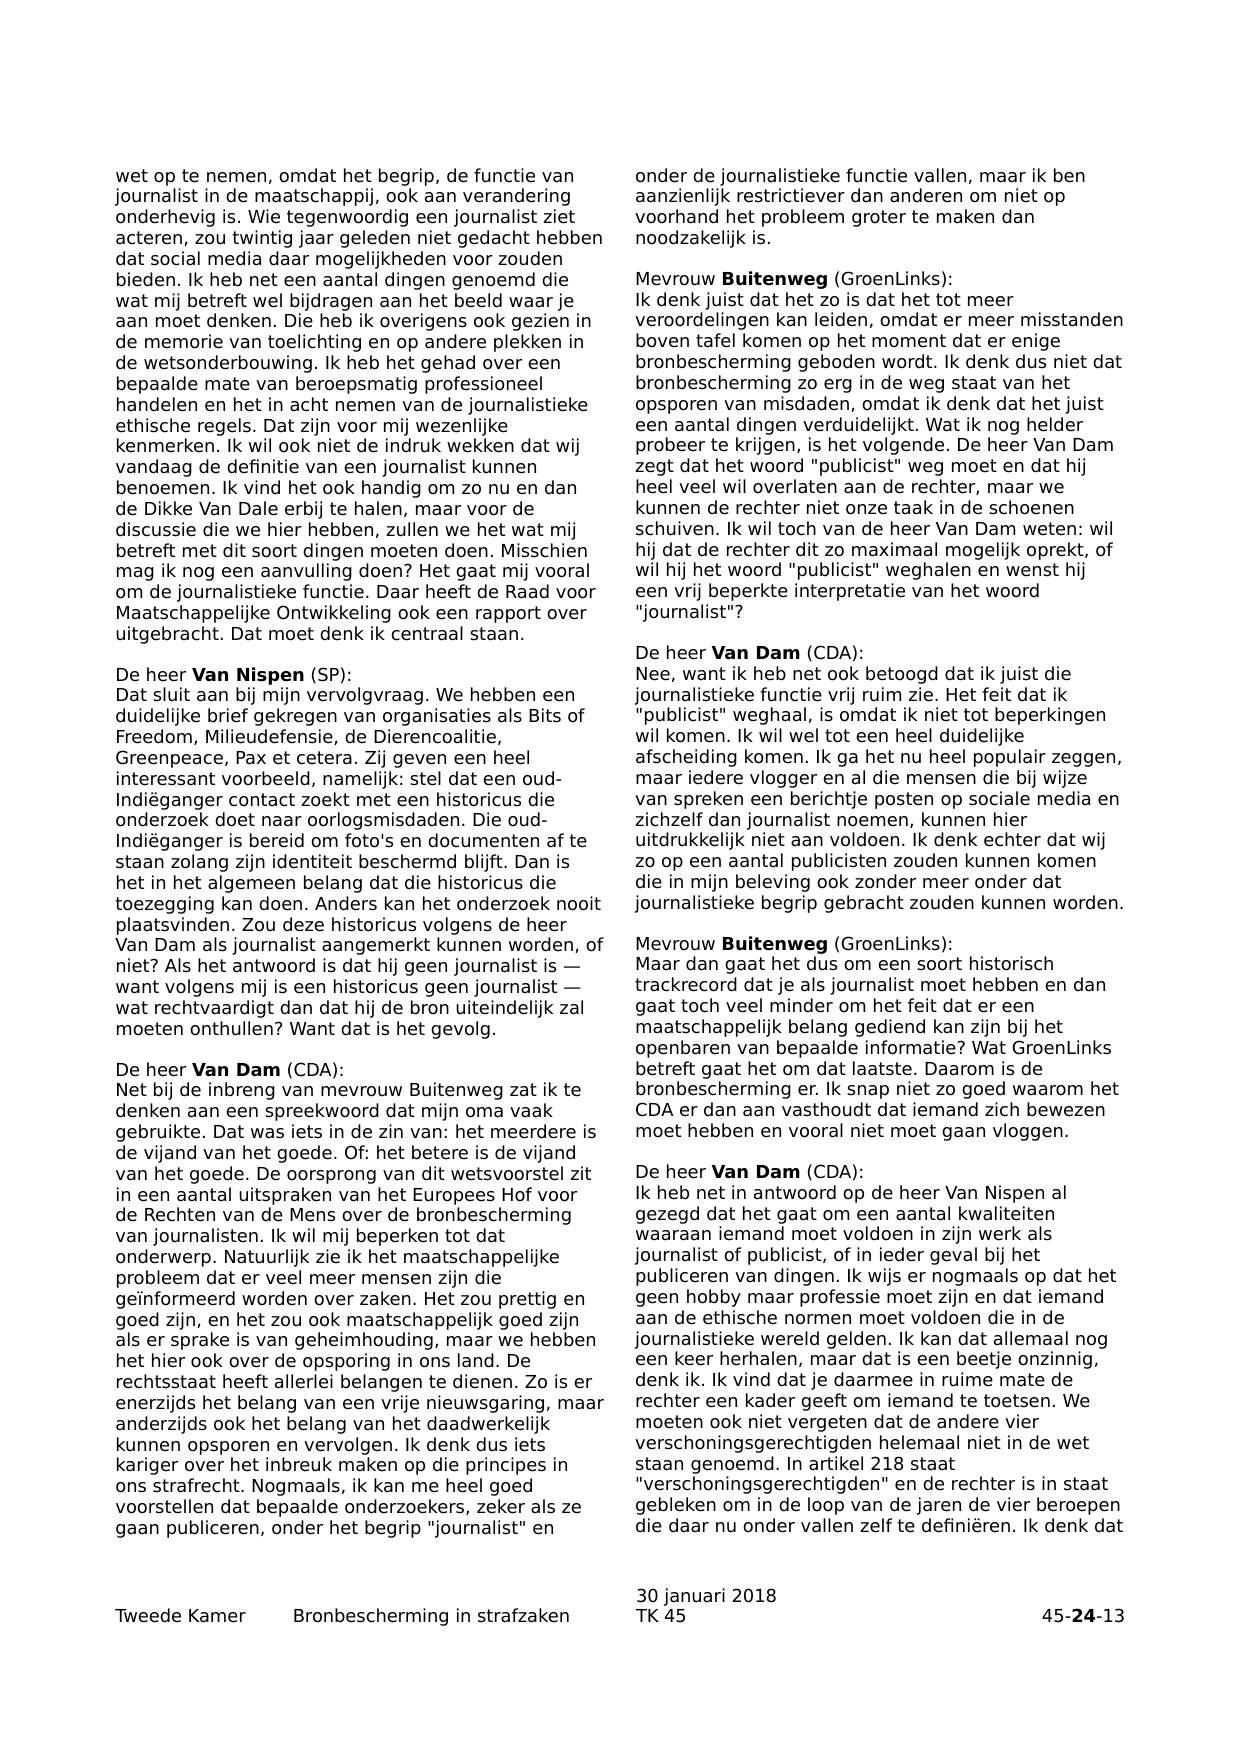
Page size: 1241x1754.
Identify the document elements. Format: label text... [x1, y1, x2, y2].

text De heer Van Dam (CDA): [635, 1162, 1125, 1182]
text Net bij de inbreng van mevrouw Buitenweg zat ik te denken aan een spreekwoord dat mijn oma vaak gebruikte. Dat was iets in de zin van: het meerdere is de vijand van het goede. Of: het betere is de vijand van het goede. De oorsprong van dit wetsvoorstel zit in een aantal uitspraken van het Europees Hof voor de Rechten van de Mens over de bronbescherming van journalisten. Ik wil mij beperken tot dat onderwerp. Natuurlijk zie ik het maatschappelijke probleem dat er veel meer mensen zijn die geïnformeerd worden over zaken. Het zou prettig en goed zijn, en het zou ook maatschappelijk goed zijn als er sprake is van geheimhouding, maar we hebben het hier ook over de opsporing in ons land. De rechtsstaat heeft allerlei belangen te dienen. Zo is er enerzijds het belang van een vrije nieuwsgaring, maar anderzijds ook het belang van het daadwerkelijk kunnen opsporen en vervolgen. Ik denk dus iets kariger over het inbreuk maken op die principes in ons strafrecht. Nogmaals, ik kan me heel goed voorstellen dat bepaalde onderzoekers, zeker als ze gaan publiceren, onder het begrip "journalist" en [115, 1080, 605, 1538]
text Dat sluit aan bij mijn vervolgvraag. We hebben een duidelijke brief gekregen van organisaties als Bits of Freedom, Milieudefensie, de Dierencoalitie, Greenpeace, Pax et cetera. Zij geven een heel interessant voorbeeld, namelijk: stel dat een oud-Indiëganger contact zoekt met een historicus die onderzoek doet naar oorlogsmisdaden. Die oud-Indiëganger is bereid om foto's en documenten af te staan zolang zijn identiteit beschermd blijft. Dan is het in het algemeen belang dat die historicus die toezegging kan doen. Anders kan het onderzoek nooit plaatsvinden. Zou deze historicus volgens de heer Van Dam als journalist aangemerkt kunnen worden, of niet? Als het antwoord is dat hij geen journalist is —want volgens mij is een historicus geen journalist — wat rechtvaardigt dan dat hij de bron uiteindelijk zal moeten onthullen? Want dat is het gevolg. [115, 685, 605, 1039]
text Nee, want ik heb net ook betoogd dat ik juist die journalistieke functie vrij ruim zie. Het feit dat ik "publicist" weghaal, is omdat ik niet tot beperkingen wil komen. Ik wil wel tot een heel duidelijke afscheiding komen. Ik ga het nu heel populair zeggen, maar iedere vlogger en al die mensen die bij wijze van spreken een berichtje posten op sociale media en zichzelf dan journalist noemen, kunnen hier uitdrukkelijk niet aan voldoen. Ik denk echter dat wij zo op een aantal publicisten zouden kunnen komen die in mijn beleving ook zonder meer onder dat journalistieke begrip gebracht zouden kunnen worden. [635, 663, 1125, 913]
text De heer Van Nispen (SP): [115, 664, 605, 685]
text Mevrouw Buitenweg (GroenLinks): [635, 269, 1125, 289]
text De heer Van Dam (CDA): [635, 643, 1125, 663]
text Mevrouw Buitenweg (GroenLinks): [635, 933, 1125, 954]
text De heer Van Dam (CDA): [115, 1059, 605, 1080]
text Ik heb net in antwoord op de heer Van Nispen al gezegd dat het gaat om een aantal kwaliteiten waaraan iemand moet voldoen in zijn werk als journalist of publicist, of in ieder geval bij het publiceren van dingen. Ik wijs er nogmaals op dat het geen hobby maar professie moet zijn en dat iemand aan de ethische normen moet voldoen die in de journalistieke wereld gelden. Ik kan dat allemaal nog een keer herhalen, maar dat is een beetje onzinnig, denk ik. Ik vind dat je daarmee in ruime mate de rechter een kader geeft om iemand te toetsen. We moeten ook niet vergeten dat de andere vier verschoningsgerechtigden helemaal niet in de wet staan genoemd. In artikel 218 staat "verschoningsgerechtigden" en de rechter is in staat gebleken om in de loop van de jaren de vier beroepen die daar nu onder vallen zelf te definiëren. Ik denk dat [635, 1182, 1125, 1537]
text wet op te nemen, omdat het begrip, de functie van journalist in de maatschappij, ook aan verandering onderhevig is. Wie tegenwoordig een journalist ziet acteren, zou twintig jaar geleden niet gedacht hebben dat social media daar mogelijkheden voor zouden bieden. Ik heb net een aantal dingen genoemd die wat mij betreft wel bijdragen aan het beeld waar je aan moet denken. Die heb ik overigens ook gezien in de memorie van toelichting en op andere plekken in de wetsonderbouwing. Ik heb het gehad over een bepaalde mate van beroepsmatig professioneel handelen en het in acht nemen van de journalistieke ethische regels. Dat zijn voor mij wezenlijke kenmerken. Ik wil ook niet de indruk wekken dat wij vandaag de definitie van een journalist kunnen benoemen. Ik vind het ook handig om zo nu en dan de Dikke Van Dale erbij te halen, maar voor de discussie die we hier hebben, zullen we het wat mij betreft met dit soort dingen moeten doen. Misschien mag ik nog een aanvulling doen? Het gaat mij vooral om de journalistieke functie. Daar heeft de Raad voor Maatschappelijke Ontwikkeling ook een rapport over uitgebracht. Dat moet denk ik centraal staan. [115, 165, 605, 644]
text Maar dan gaat het dus om een soort historisch trackrecord dat je als journalist moet hebben en dan gaat toch veel minder om het feit dat er een maatschappelijk belang gediend kan zijn bij het openbaren van bepaalde informatie? Wat GroenLinks betreft gaat het om dat laatste. Daarom is de bronbescherming er. Ik snap niet zo goed waarom het CDA er dan aan vasthoudt dat iemand zich bewezen moet hebben en vooral niet moet gaan vloggen. [635, 954, 1125, 1142]
text onder de journalistieke functie vallen, maar ik ben aanzienlijk restrictiever dan anderen om niet op voorhand het probleem groter te maken dan noodzakelijk is. [635, 165, 1125, 249]
text Ik denk juist dat het zo is dat het tot meer veroordelingen kan leiden, omdat er meer misstanden boven tafel komen op het moment dat er enige bronbescherming geboden wordt. Ik denk dus niet dat bronbescherming zo erg in de weg staat van het opsporen van misdaden, omdat ik denk dat het juist een aantal dingen verduidelijkt. Wat ik nog helder probeer te krijgen, is het volgende. De heer Van Dam zegt dat het woord "publicist" weg moet en dat hij heel veel wil overlaten aan de rechter, maar we kunnen de rechter niet onze taak in de schoenen schuiven. Ik wil toch van de heer Van Dam weten: wil hij dat de rechter dit zo maximaal mogelijk oprekt, of wil hij het woord "publicist" weghalen en wenst hij een vrij beperkte interpretatie van het woord "journalist"? [635, 289, 1125, 623]
